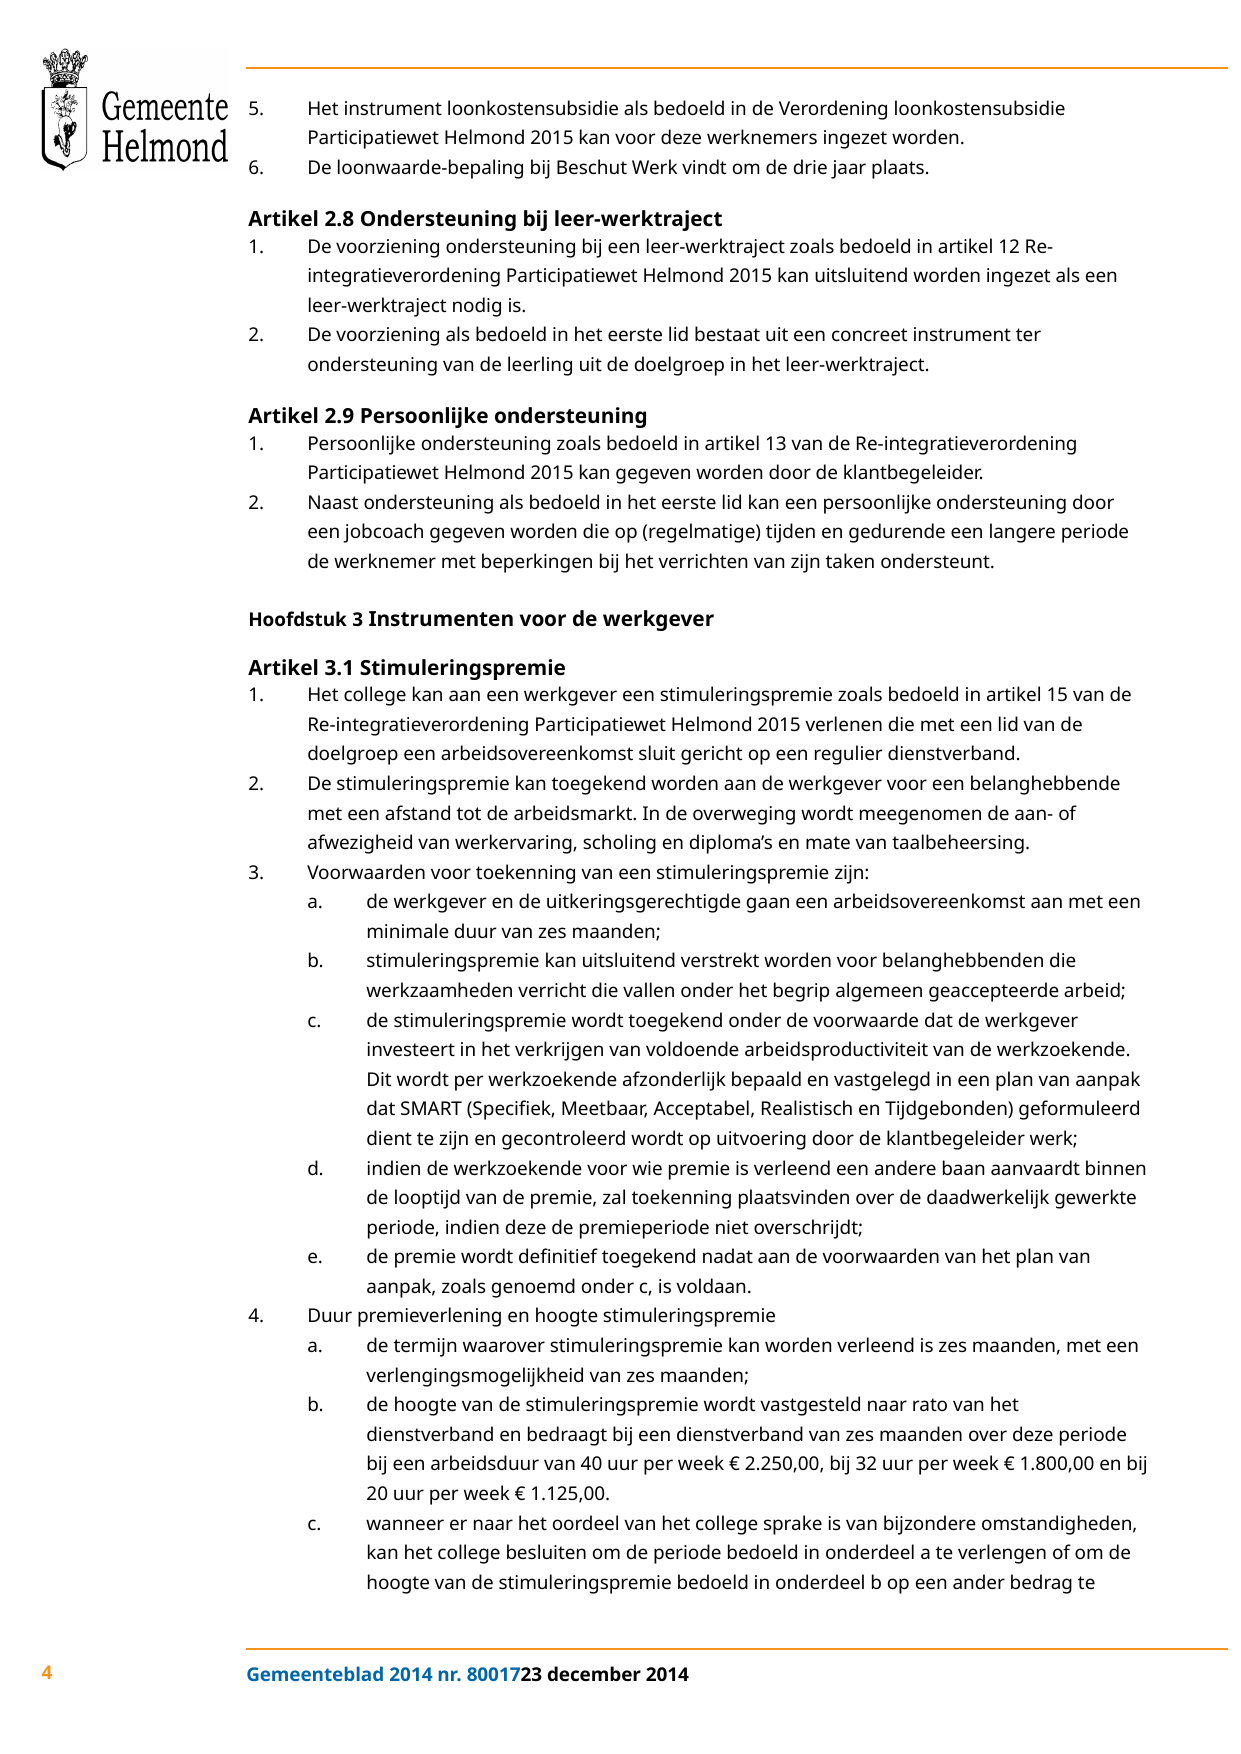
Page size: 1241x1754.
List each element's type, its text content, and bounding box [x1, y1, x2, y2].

list indien de werkzoekende voor wie premie is verleend een andere baan aanvaardt binnen de looptijd van de premie, zal toekenning plaatsvinden over de daadwerkelijk gewerkte periode, indien deze de premieperiode niet overschrijdt; [307, 1155, 1152, 1239]
list De stimuleringspremie kan toegekend worden aan de werkgever voor een belanghebbende met een afstand tot de arbeidsmarkt. In de overweging wordt meegenomen de aan- of afwezigheid van werkervaring, scholing en diploma’s en mate van taalbeheersing. [248, 770, 1152, 855]
text Artikel 3.1 Stimuleringspremie [248, 653, 1152, 681]
text Artikel 2.9 Persoonlijke ondersteuning [248, 402, 1152, 430]
list stimuleringspremie kan uitsluitend verstrekt worden voor belanghebbenden die werkzaamheden verricht die vallen onder het begrip algemeen geaccepteerde arbeid; [307, 948, 1152, 1003]
list Het college kan aan een werkgever een stimuleringspremie zoals bedoeld in artikel 15 van de Re-integratieverordening Participatiewet Helmond 2015 verlenen die met een lid van de doelgroep een arbeidsovereenkomst sluit gericht op een regulier dienstverband. [248, 681, 1152, 766]
list Naast ondersteuning als bedoeld in het eerste lid kan een persoonlijke ondersteuning door een jobcoach gegeven worden die op (regelmatige) tijden en gedurende een langere periode de werknemer met beperkingen bij het verrichten van zijn taken ondersteunt. [248, 489, 1152, 574]
list De voorziening ondersteuning bij een leer-werktraject zoals bedoeld in artikel 12 Re-integratieverordening Participatiewet Helmond 2015 kan uitsluitend worden ingezet als een leer-werktraject nodig is. [248, 233, 1152, 318]
list de werkgever en de uitkeringsgerechtigde gaan een arbeidsovereenkomst aan met een minimale duur van zes maanden; [307, 888, 1152, 944]
list Voorwaarden voor toekenning van een stimuleringspremie zijn: [248, 859, 1152, 884]
list de stimuleringspremie wordt toegekend onder de voorwaarde dat de werkgever investeert in het verkrijgen van voldoende arbeidsproductiviteit van de werkzoekende. Dit wordt per werkzoekende afzonderlijk bepaald en vastgelegd in een plan van aanpak dat SMART (Specifiek, Meetbaar, Acceptabel, Realistisch en Tijdgebonden) geformuleerd dient te zijn en gecontroleerd wordt op uitvoering door de klantbegeleider werk; [307, 1007, 1152, 1151]
list Duur premieverlening en hoogte stimuleringspremie [248, 1303, 1152, 1328]
picture [41, 47, 231, 172]
list wanneer er naar het oordeel van het college sprake is van bijzondere omstandigheden, kan het college besluiten om de periode bedoeld in onderdeel a te verlengen of om de hoogte van de stimuleringspremie bedoeld in onderdeel b op een ander bedrag te [307, 1510, 1152, 1594]
list de termijn waarover stimuleringspremie kan worden verleend is zes maanden, met een verlengingsmogelijkheid van zes maanden; [307, 1332, 1152, 1387]
list De voorziening als bedoeld in het eerste lid bestaat uit een concreet instrument ter ondersteuning van de leerling uit de doelgroep in het leer-werktraject. [248, 322, 1152, 377]
text Artikel 2.8 Ondersteuning bij leer-werktraject [248, 204, 1152, 233]
list De loonwaarde-bepaling bij Beschut Werk vindt om de drie jaar plaats. [248, 154, 1152, 180]
list Het instrument loonkostensubsidie als bedoeld in de Verordening loonkostensubsidie Participatiewet Helmond 2015 kan voor deze werknemers ingezet worden. [248, 95, 1152, 150]
text Hoofdstuk 3 Instrumenten voor de werkgever [248, 604, 1152, 632]
list de premie wordt definitief toegekend nadat aan de voorwaarden van het plan van aanpak, zoals genoemd onder c, is voldaan. [307, 1243, 1152, 1299]
list de hoogte van de stimuleringspremie wordt vastgesteld naar rato van het dienstverband en bedraagt bij een dienstverband van zes maanden over deze periode bij een arbeidsduur van 40 uur per week € 2.250,00, bij 32 uur per week € 1.800,00 en bij 20 uur per week € 1.125,00. [307, 1391, 1152, 1506]
list Persoonlijke ondersteuning zoals bedoeld in artikel 13 van de Re-integratieverordening Participatiewet Helmond 2015 kan gegeven worden door de klantbegeleider. [248, 430, 1152, 485]
